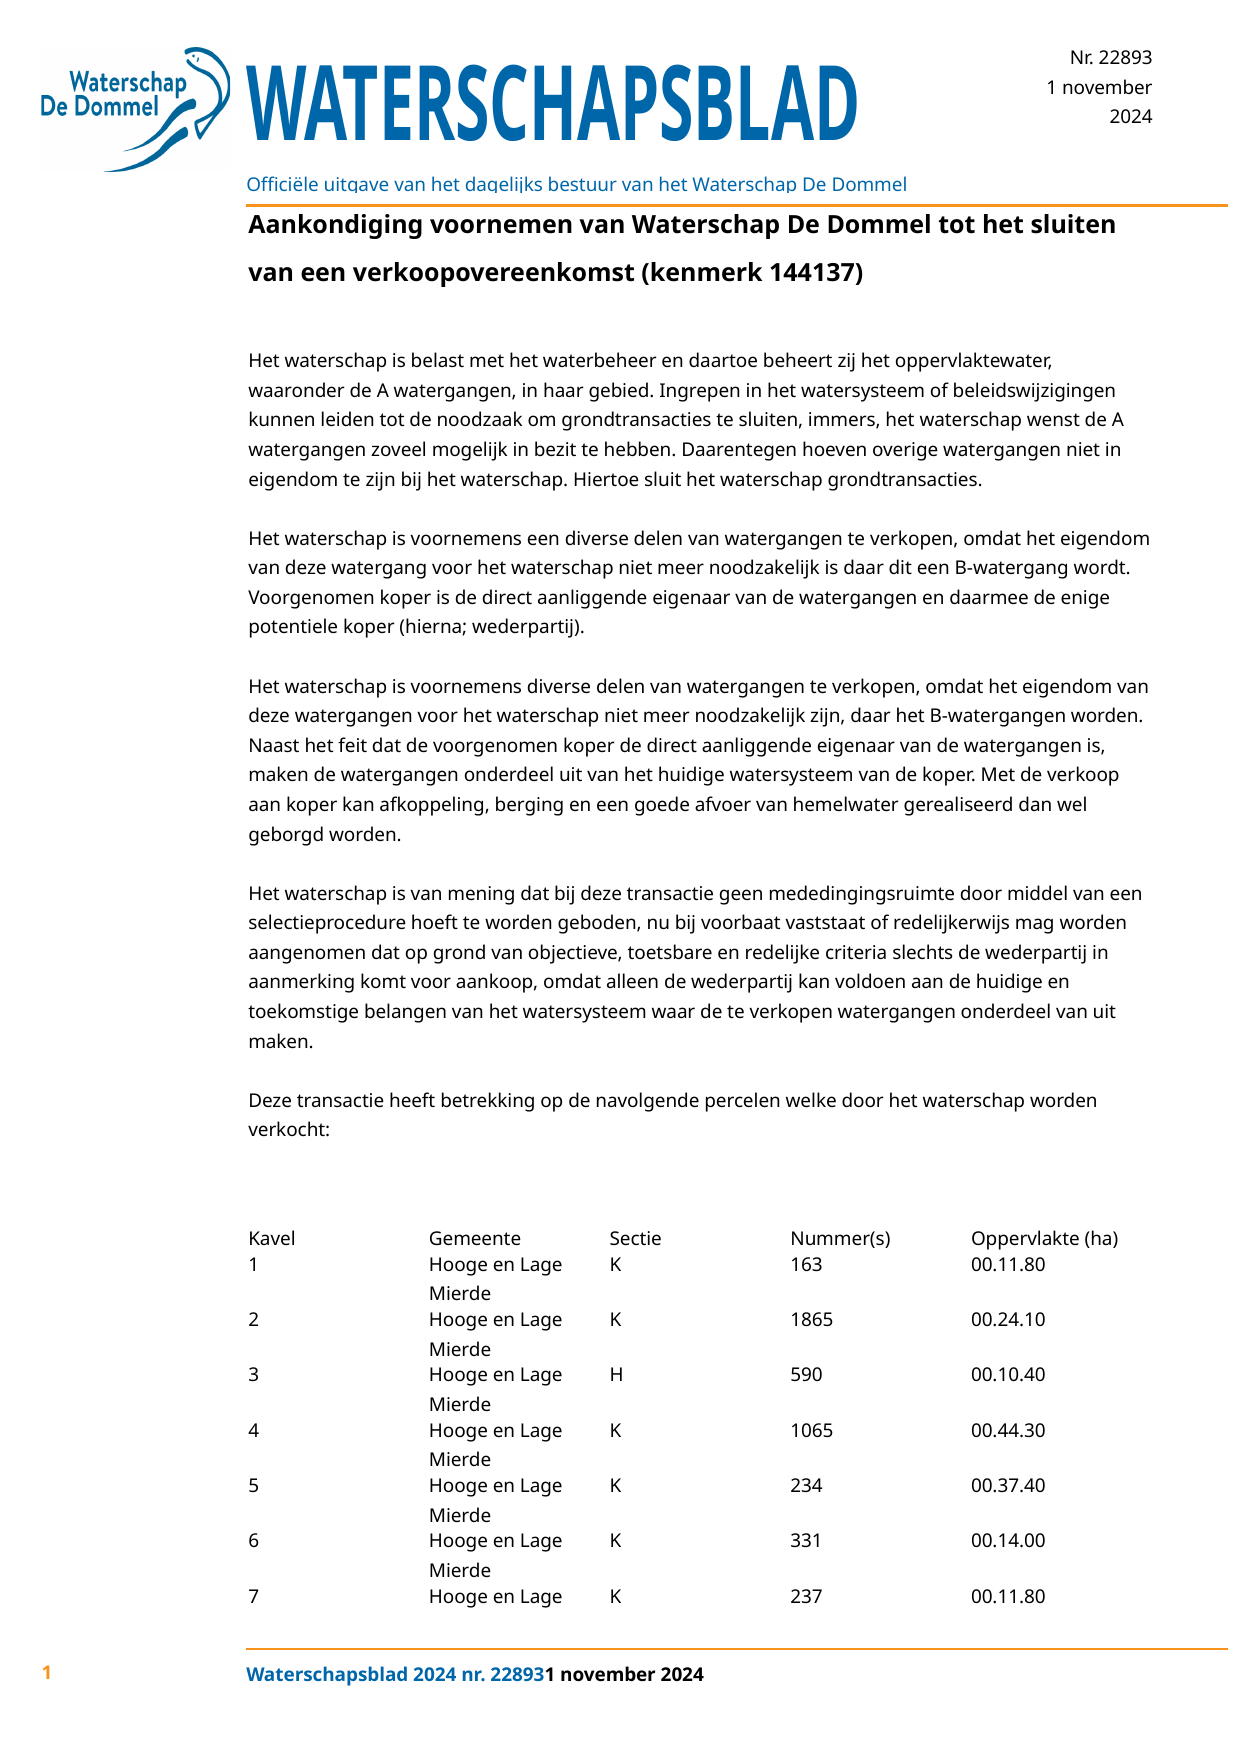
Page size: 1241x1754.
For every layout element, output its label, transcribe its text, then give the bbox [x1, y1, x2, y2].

table_cell 00.10.40 [971, 1362, 1152, 1417]
table_cell Hooge en Lage Mierde [429, 1528, 609, 1583]
table_cell 331 [790, 1528, 971, 1583]
table_cell 7 [248, 1583, 429, 1608]
table_cell 00.11.80 [971, 1251, 1152, 1306]
table_header Gemeente [429, 1225, 609, 1251]
text Deze transactie heeft betrekking op de navolgende percelen welke door het waterschap worden verkocht: [248, 1087, 1152, 1142]
picture [41, 47, 231, 172]
table_cell 234 [790, 1472, 971, 1527]
table_cell Hooge en Lage Mierde [429, 1472, 609, 1527]
table_cell 00.44.30 [971, 1417, 1152, 1472]
picture [45, 99, 51, 111]
table_cell 00.37.40 [971, 1472, 1152, 1527]
picture [204, 47, 231, 76]
picture [198, 118, 210, 131]
table_cell Hooge en Lage Mierde [429, 1417, 609, 1472]
table_cell Hooge en Lage Mierde [429, 1306, 609, 1362]
text Het waterschap is voornemens een diverse delen van watergangen te verkopen, omdat het eigendom van deze watergang voor het waterschap niet meer noodzakelijk is daar dit een B-watergang wordt. Voorgenomen koper is de direct aanliggende eigenaar van de watergangen en daarmee de enige potentiele koper (hierna; wederpartij). [248, 525, 1152, 639]
table_cell 3 [248, 1362, 429, 1417]
table_cell 237 [790, 1583, 971, 1608]
table_header Kavel [248, 1225, 429, 1251]
table_cell 590 [790, 1362, 971, 1417]
table_cell 00.11.80 [971, 1583, 1152, 1608]
table_header Sectie [609, 1225, 790, 1251]
table_cell 6 [248, 1528, 429, 1583]
table_cell K [609, 1251, 790, 1306]
table_cell 00.24.10 [971, 1306, 1152, 1362]
table_cell Hooge en Lage Mierde [429, 1251, 609, 1306]
table_cell 1 [248, 1251, 429, 1306]
text Het waterschap is belast met het waterbeheer en daartoe beheert zij het oppervlaktewater, waaronder de A watergangen, in haar gebied. Ingrepen in het watersysteem of beleidswijzigingen kunnen leiden tot de noodzaak om grondtransacties te sluiten, immers, het waterschap wenst de A watergangen zoveel mogelijk in bezit te hebben. Daarentegen hoeven overige watergangen niet in eigendom te zijn bij het waterschap. Hiertoe sluit het waterschap grondtransacties. [248, 347, 1152, 492]
table_header Oppervlakte (ha) [971, 1225, 1152, 1251]
table_cell 1065 [790, 1417, 971, 1472]
text Het waterschap is voornemens diverse delen van watergangen te verkopen, omdat het eigendom van deze watergangen voor het waterschap niet meer noodzakelijk zijn, daar het B-watergangen worden. Naast het feit dat de voorgenomen koper de direct aanliggende eigenaar van de watergangen is, maken de watergangen onderdeel uit van het huidige watersysteem van de koper. Met de verkoop aan koper kan afkoppeling, berging en een goede afvoer van hemelwater gerealiseerd dan wel geborgd worden. [248, 673, 1152, 847]
table_cell 4 [248, 1417, 429, 1472]
table_cell 1865 [790, 1306, 971, 1362]
text Het waterschap is van mening dat bij deze transactie geen mededingingsruimte door middel van een selectieprocedure hoeft te worden geboden, nu bij voorbaat vaststaat of redelijkerwijs mag worden aangenomen dat op grond van objectieve, toetsbare en redelijke criteria slechts de wederpartij in aanmerking komt voor aankoop, omdat alleen de wederpartij kan voldoen aan de huidige en toekomstige belangen van het watersysteem waar de te verkopen watergangen onderdeel van uit maken. [248, 880, 1152, 1054]
table_cell 00.14.00 [971, 1528, 1152, 1583]
table_cell K [609, 1583, 790, 1608]
table_cell Hooge en Lage [429, 1583, 609, 1608]
table_cell 163 [790, 1251, 971, 1306]
table_cell 2 [248, 1306, 429, 1362]
text Aankondiging voornemen van Waterschap De Dommel tot het sluiten van een verkoopovereenkomst (kenmerk 144137) [248, 207, 1152, 288]
table_cell K [609, 1528, 790, 1583]
table_cell K [609, 1472, 790, 1527]
table_cell H [609, 1362, 790, 1417]
table_header Nummer(s) [790, 1225, 971, 1251]
table_cell K [609, 1306, 790, 1362]
table_cell 5 [248, 1472, 429, 1527]
table_cell K [609, 1417, 790, 1472]
table_cell Hooge en Lage Mierde [429, 1362, 609, 1417]
